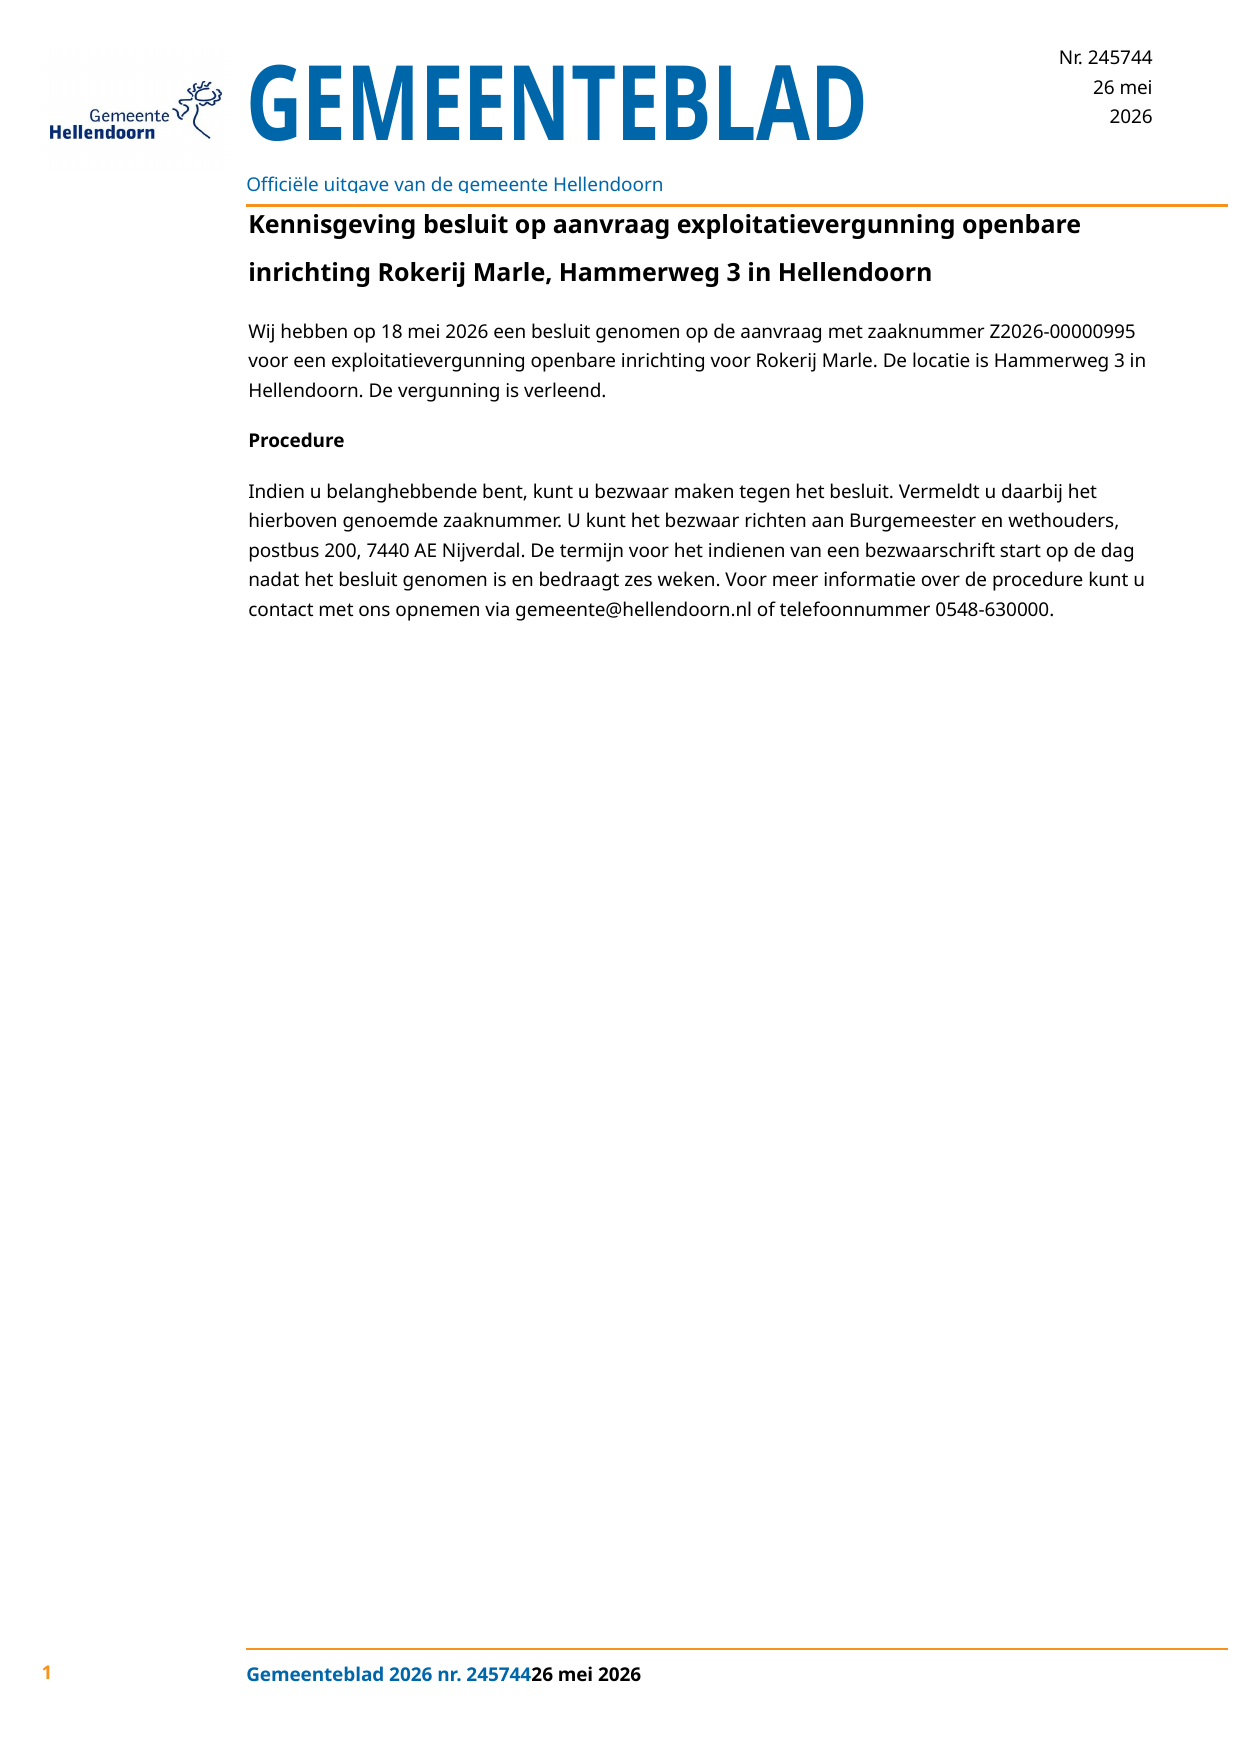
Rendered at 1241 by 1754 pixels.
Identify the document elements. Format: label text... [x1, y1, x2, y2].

text Procedure [248, 427, 1152, 453]
text Wij hebben op 18 mei 2026 een besluit genomen op de aanvraag met zaaknummer Z2026-00000995 voor een exploitatievergunning openbare inrichting voor Rokerij Marle. De locatie is Hammerweg 3 in Hellendoorn. De vergunning is verleend. [248, 318, 1152, 403]
text Indien u belanghebbende bent, kunt u bezwaar maken tegen het besluit. Vermeldt u daarbij het hierboven genoemde zaaknummer. U kunt het bezwaar richten aan Burgemeester en wethouders, postbus 200, 7440 AE Nijverdal. De termijn voor het indienen van een bezwaarschrift start op de dag nadat het besluit genomen is en bedraagt zes weken. Voor meer informatie over de procedure kunt u contact met ons opnemen via gemeente@hellendoorn.nl of telefoonnummer 0548-630000. [248, 478, 1152, 622]
text Kennisgeving besluit op aanvraag exploitatievergunning openbare inrichting Rokerij Marle, Hammerweg 3 in Hellendoorn [248, 207, 1152, 288]
picture [41, 47, 231, 172]
